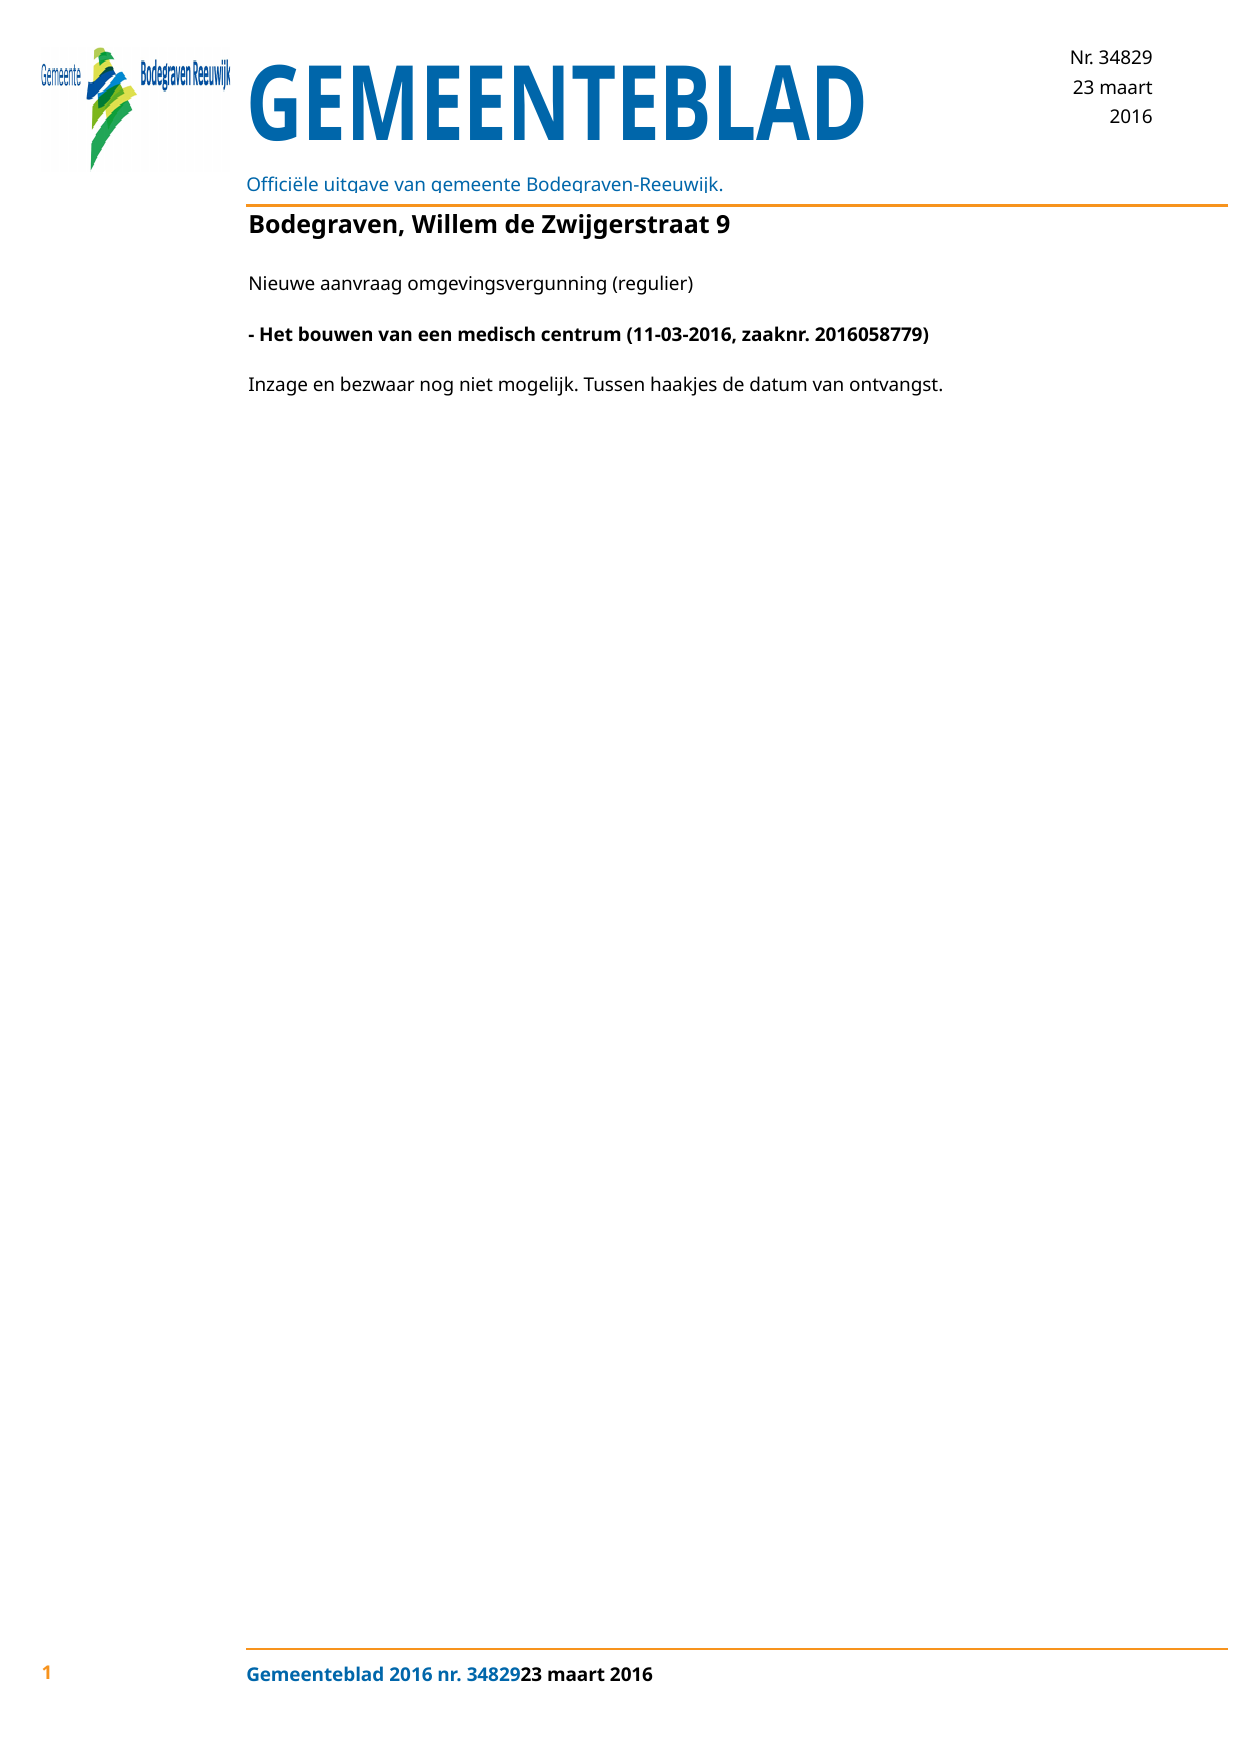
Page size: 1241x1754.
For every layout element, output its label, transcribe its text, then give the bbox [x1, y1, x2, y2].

text - Het bouwen van een medisch centrum (11‑03‑2016, zaaknr. 2016058779) [248, 321, 1152, 346]
picture [41, 47, 231, 172]
text Inzage en bezwaar nog niet mogelijk. Tussen haakjes de datum van ontvangst. [248, 371, 1152, 397]
text Bodegraven, Willem de Zwijgerstraat 9 [248, 207, 1152, 241]
text Nieuwe aanvraag omgevingsvergunning (regulier) [248, 270, 1152, 296]
